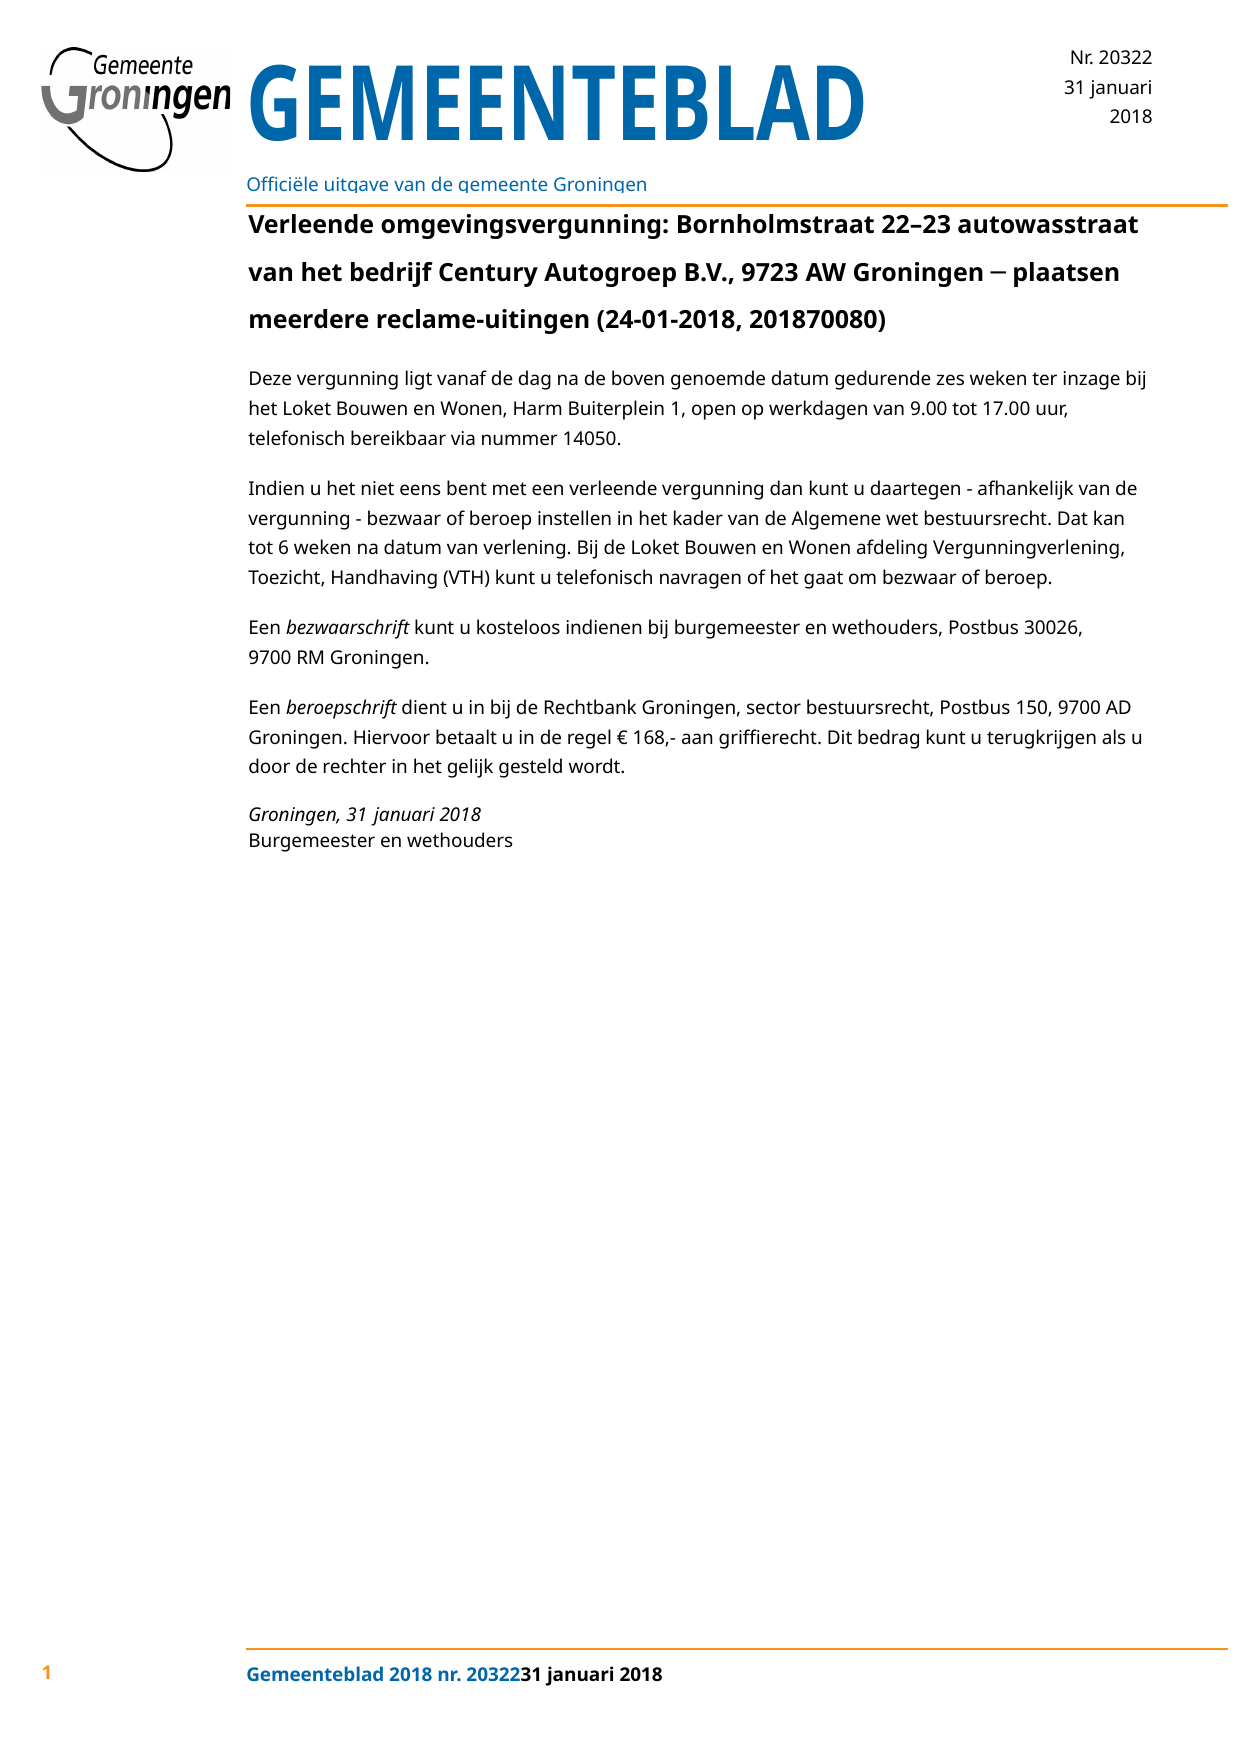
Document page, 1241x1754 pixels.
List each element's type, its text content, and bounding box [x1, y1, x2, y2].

text Een beroepschrift dient u in bij de Rechtbank Groningen, sector bestuursrecht, Postbus 150, 9700 AD Groningen. Hiervoor betaalt u in de regel € 168,- aan griffierecht. Dit bedrag kunt u terugkrijgen als u door de rechter in het gelijk gesteld wordt. [248, 694, 1152, 779]
picture [41, 47, 231, 172]
text Burgemeester en wethouders [248, 827, 1152, 853]
text Verleende omgevingsvergunning: Bornholmstraat 22–23 autowasstraat van het bedrijf Century Autogroep B.V., 9723 AW Groningen ─ plaatsen meerdere reclame-uitingen (24-01-2018, 201870080) [248, 207, 1152, 336]
text Indien u het niet eens bent met een verleende vergunning dan kunt u daartegen - afhankelijk van de vergunning - bezwaar of beroep instellen in het kader van de Algemene wet bestuursrecht. Dat kan tot 6 weken na datum van verlening. Bij de Loket Bouwen en Wonen afdeling Vergunningverlening, Toezicht, Handhaving (VTH) kunt u telefonisch navragen of het gaat om bezwaar of beroep. [248, 475, 1152, 589]
text Deze vergunning ligt vanaf de dag na de boven genoemde datum gedurende zes weken ter inzage bij het Loket Bouwen en Wonen, Harm Buiterplein 1, open op werkdagen van 9.00 tot 17.00 uur, telefonisch bereikbaar via nummer 14050. [248, 366, 1152, 450]
text Een bezwaarschrift kunt u kosteloos indienen bij burgemeester en wethouders, Postbus 30026, 9700 RM Groningen. [248, 614, 1152, 669]
text Groningen, 31 januari 2018 [248, 801, 1152, 827]
